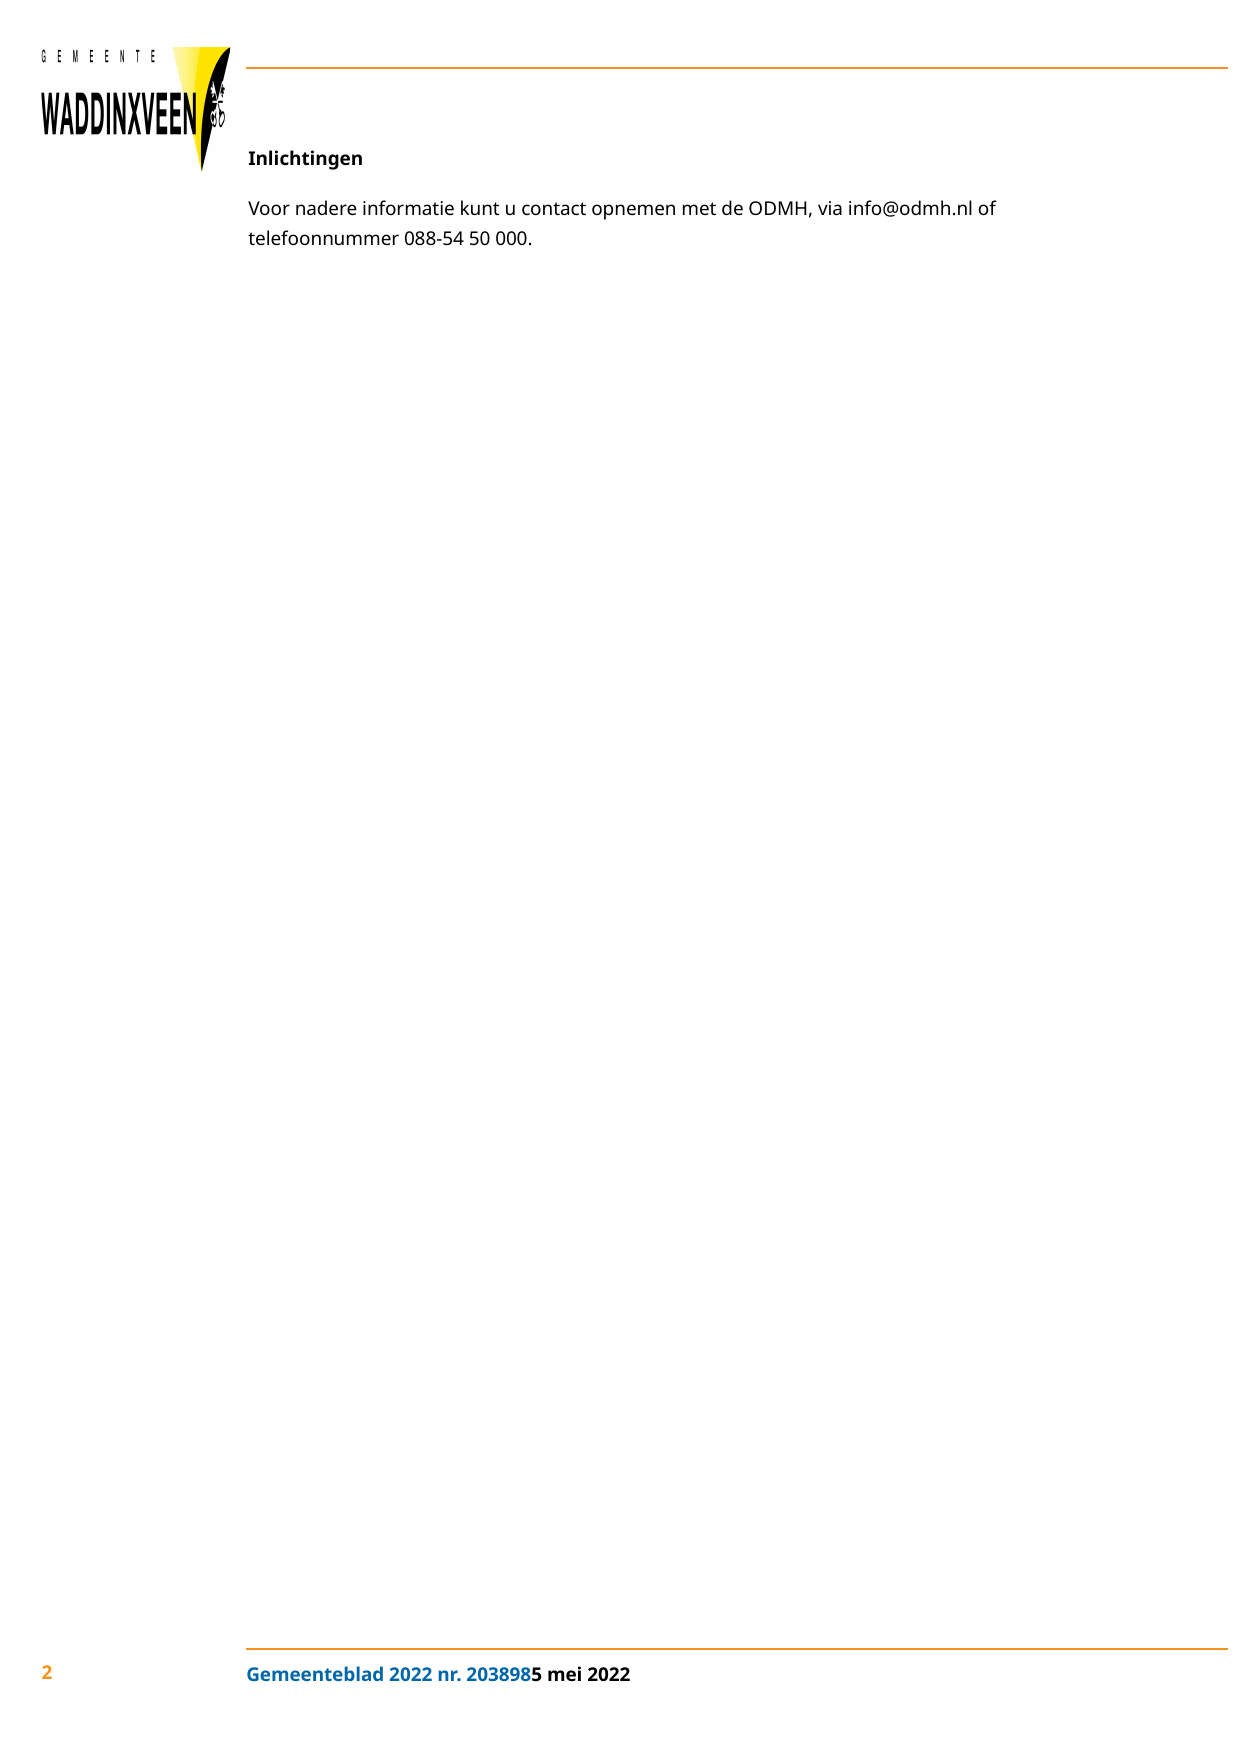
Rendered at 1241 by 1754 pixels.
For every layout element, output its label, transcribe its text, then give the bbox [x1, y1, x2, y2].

text Inlichtingen [248, 145, 1152, 171]
picture [41, 47, 231, 172]
text Voor nadere informatie kunt u contact opnemen met de ODMH, via info@odmh.nl of telefoonnummer 088-54 50 000. [248, 196, 1152, 251]
